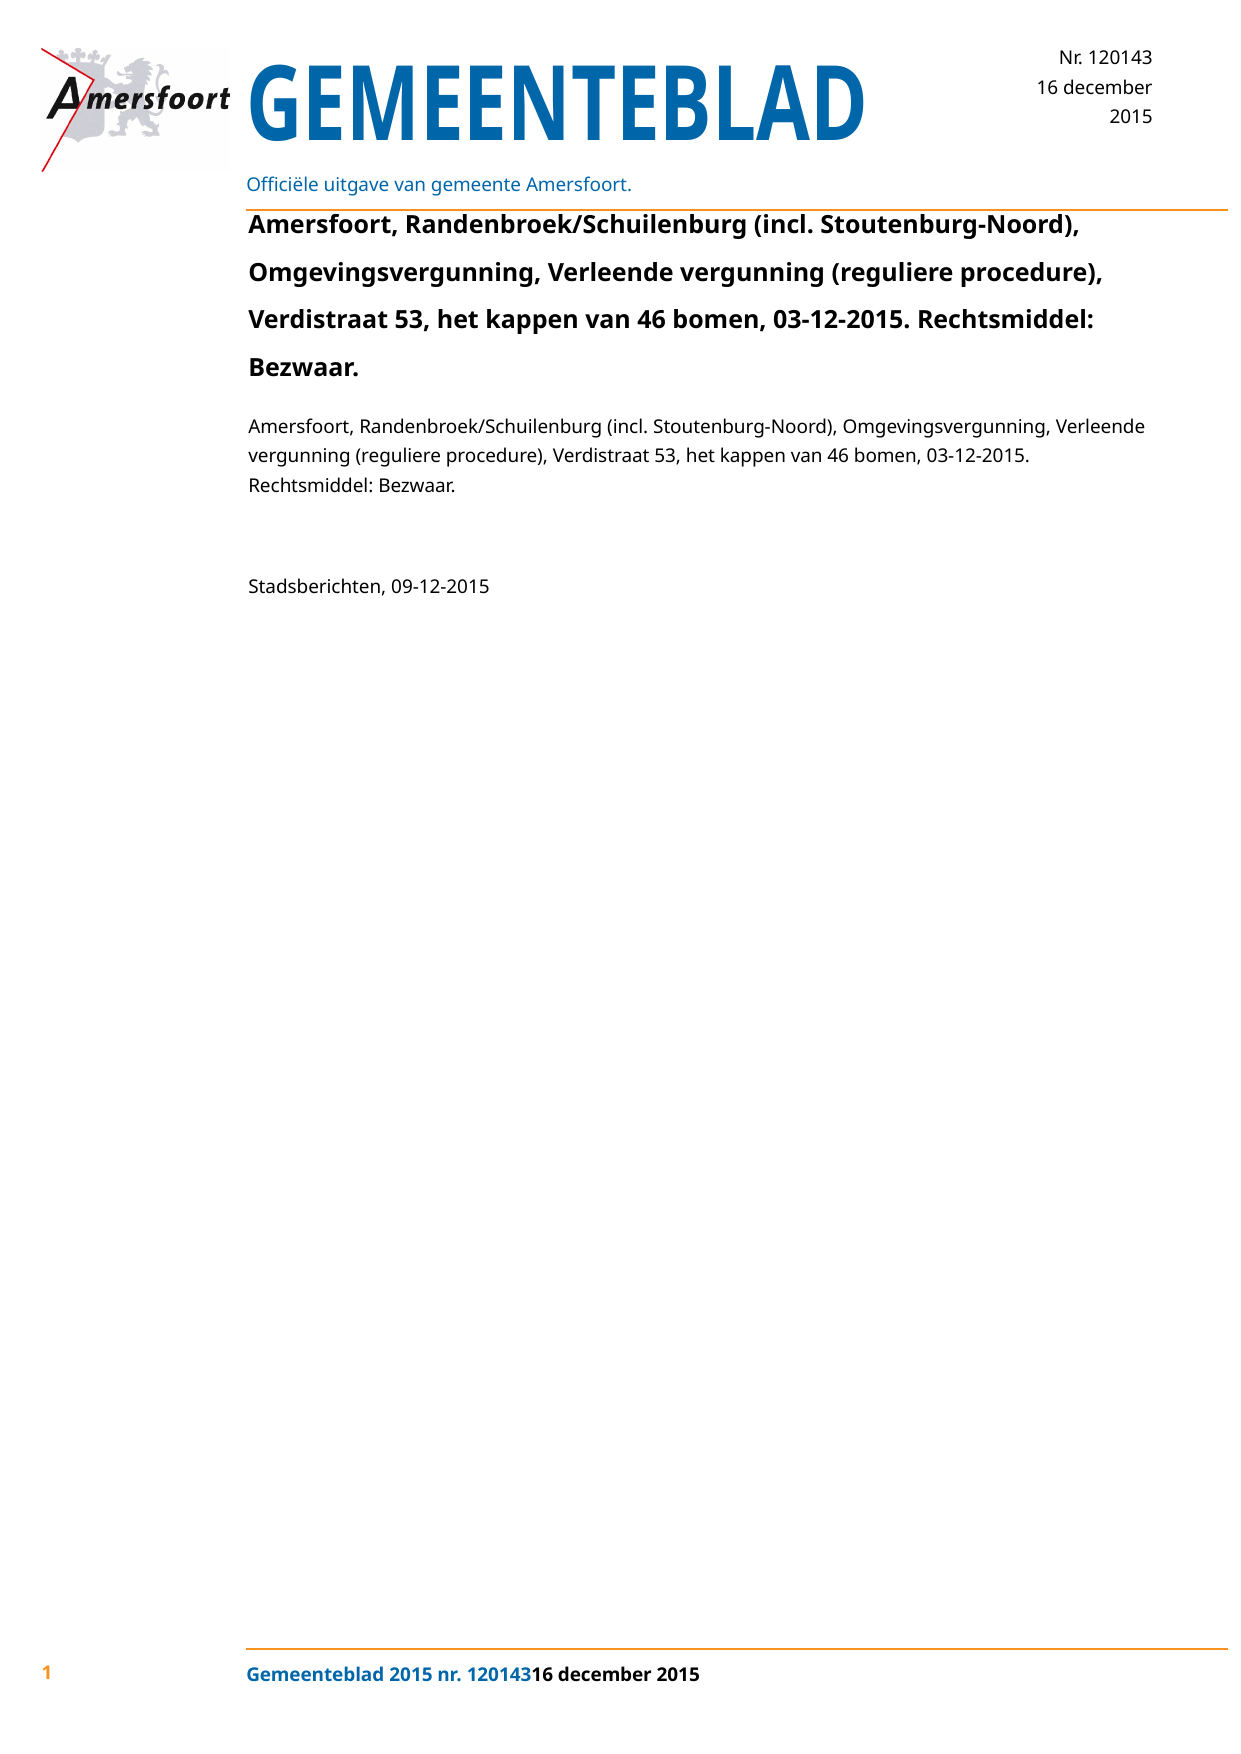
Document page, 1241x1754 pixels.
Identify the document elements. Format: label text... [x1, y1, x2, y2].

text Stadsberichten, 09-12-2015 [248, 573, 1152, 599]
text Amersfoort, Randenbroek/Schuilenburg (incl. Stoutenburg-Noord), Omgevingsvergunning, Verleende vergunning (reguliere procedure), Verdistraat 53, het kappen van 46 bomen, 03-12-2015. Rechtsmiddel: Bezwaar. [248, 413, 1152, 498]
picture [41, 47, 231, 172]
text Amersfoort, Randenbroek/Schuilenburg (incl. Stoutenburg-Noord), Omgevingsvergunning, Verleende vergunning (reguliere procedure), Verdistraat 53, het kappen van 46 bomen, 03-12-2015. Rechtsmiddel: Bezwaar. [248, 211, 1152, 384]
